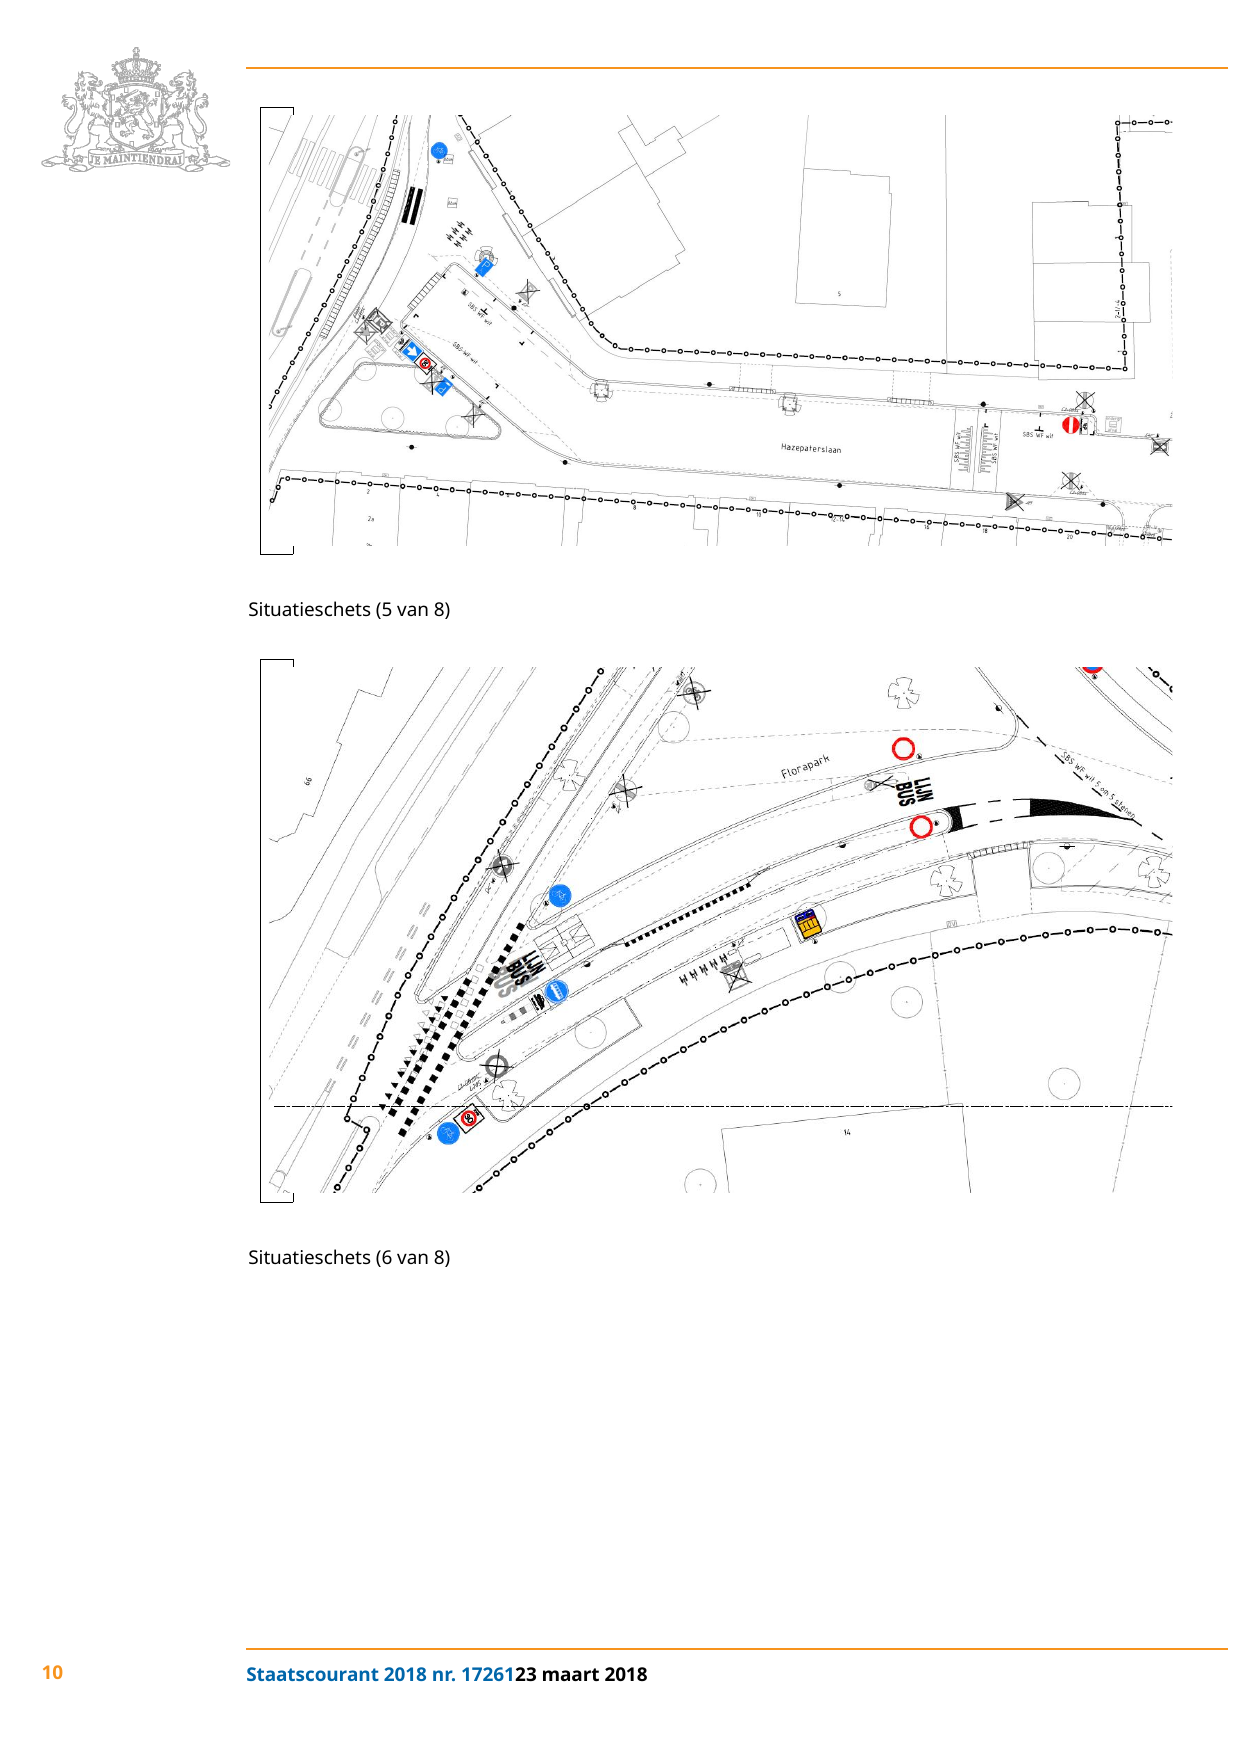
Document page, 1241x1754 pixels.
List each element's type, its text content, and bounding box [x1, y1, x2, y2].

picture [41, 47, 231, 172]
picture [268, 115, 1173, 546]
picture [268, 667, 1173, 1193]
text Situatieschets (6 van 8) [248, 1244, 1152, 1270]
text Situatieschets (5 van 8) [248, 596, 1152, 622]
